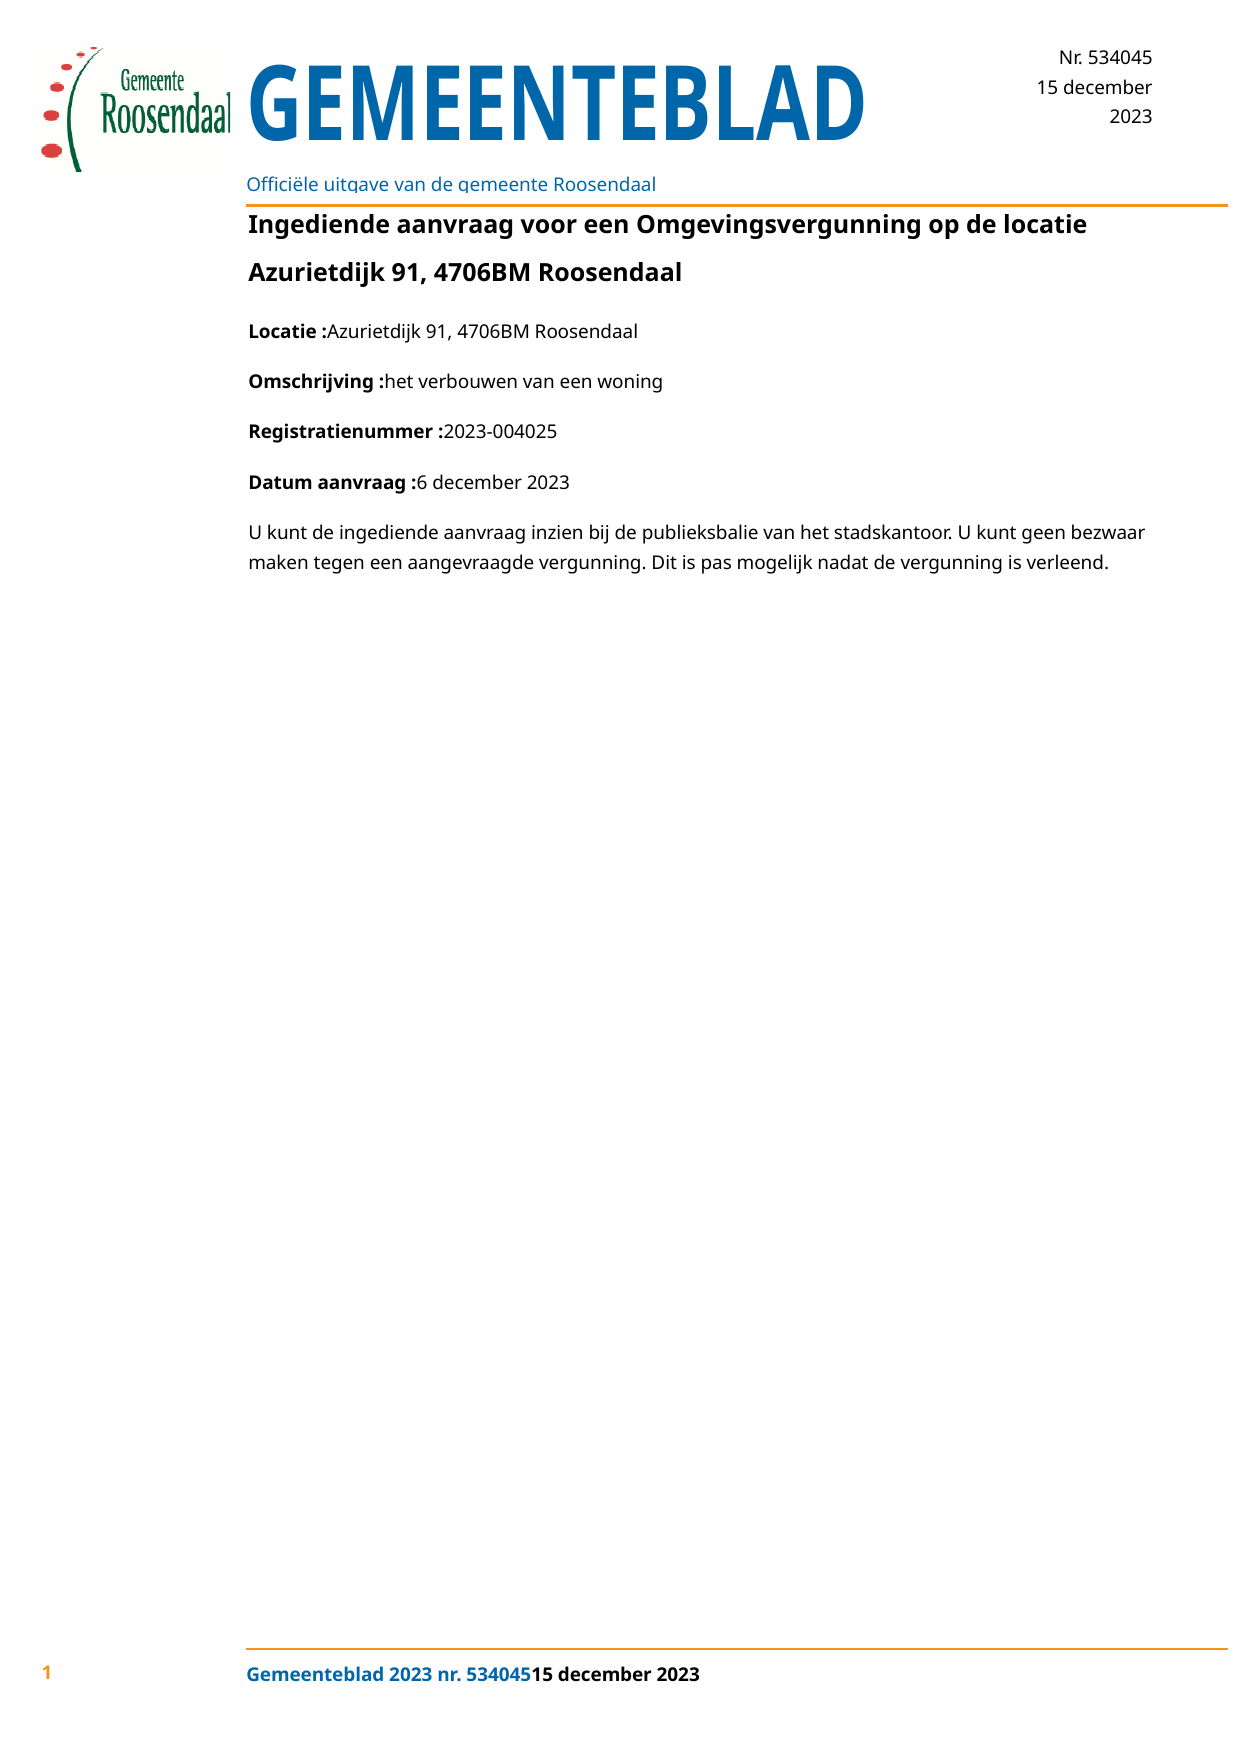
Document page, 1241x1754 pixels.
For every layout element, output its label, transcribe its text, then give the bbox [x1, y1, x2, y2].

text U kunt de ingediende aanvraag inzien bij de publieksbalie van het stadskantoor. U kunt geen bezwaar maken tegen een aangevraagde vergunning. Dit is pas mogelijk nadat de vergunning is verleend. [248, 519, 1152, 575]
text Omschrijving :het verbouwen van een woning [248, 368, 1152, 394]
text Locatie :Azurietdijk 91, 4706BM Roosendaal [248, 318, 1152, 344]
text Ingediende aanvraag voor een Omgevingsvergunning op de locatie Azurietdijk 91, 4706BM Roosendaal [248, 207, 1152, 288]
text Registratienummer :2023-004025 [248, 419, 1152, 444]
picture [41, 47, 231, 172]
text Datum aanvraag :6 december 2023 [248, 469, 1152, 495]
